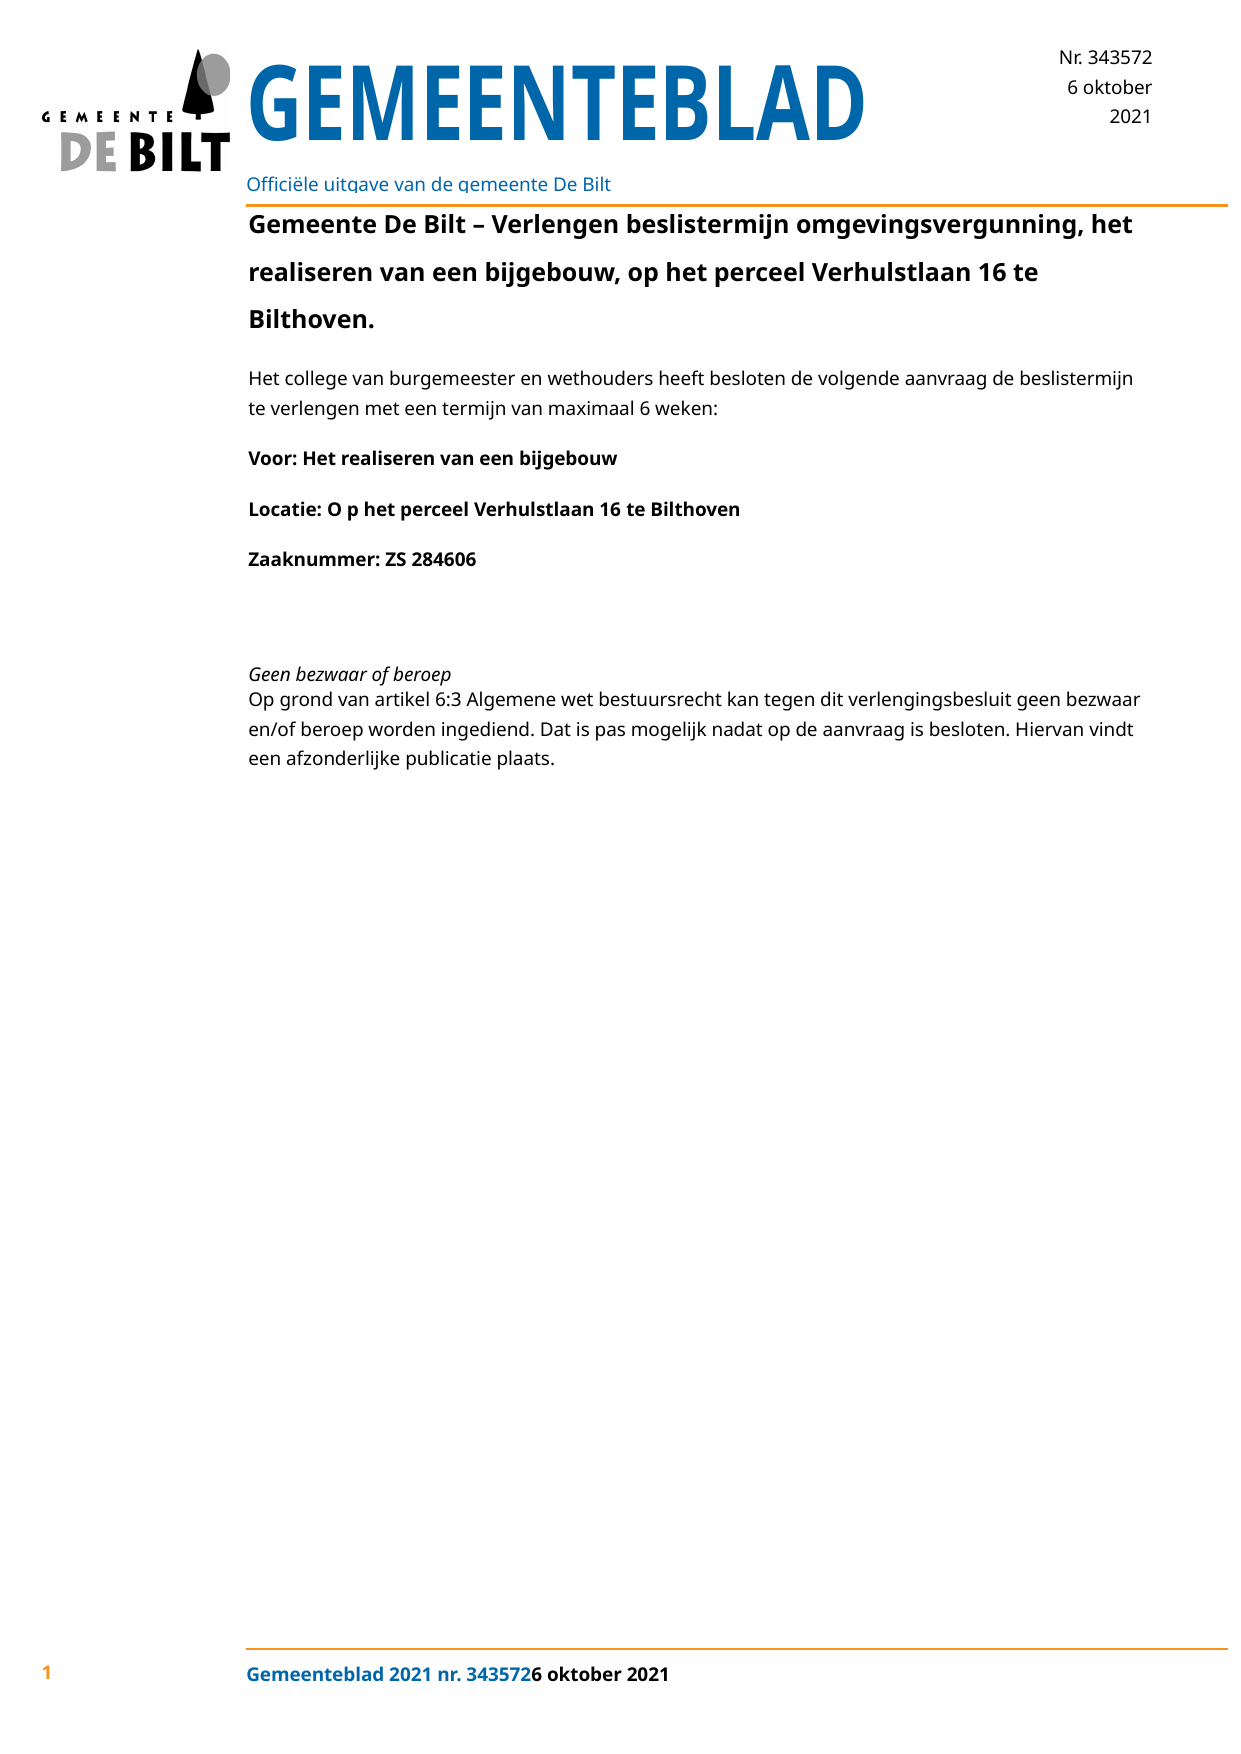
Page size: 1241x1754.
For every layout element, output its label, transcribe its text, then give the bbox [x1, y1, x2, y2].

text Locatie: O p het perceel Verhulstlaan 16 te Bilthoven [248, 496, 1152, 522]
text Geen bezwaar of beroep [248, 661, 1152, 686]
text Zaaknummer: ZS 284606 [248, 546, 1152, 572]
text Het college van burgemeester en wethouders heeft besloten de volgende aanvraag de beslistermijn te verlengen met een termijn van maximaal 6 weken: [248, 366, 1152, 421]
text Gemeente De Bilt – Verlengen beslistermijn omgevingsvergunning, het realiseren van een bijgebouw, op het perceel Verhulstlaan 16 te Bilthoven. [248, 207, 1152, 336]
text Voor: Het realiseren van een bijgebouw [248, 446, 1152, 471]
picture [41, 47, 231, 172]
text Op grond van artikel 6:3 Algemene wet bestuursrecht kan tegen dit verlengingsbesluit geen bezwaar en/of beroep worden ingediend. Dat is pas mogelijk nadat op de aanvraag is besloten. Hiervan vindt een afzonderlijke publicatie plaats. [248, 686, 1152, 771]
